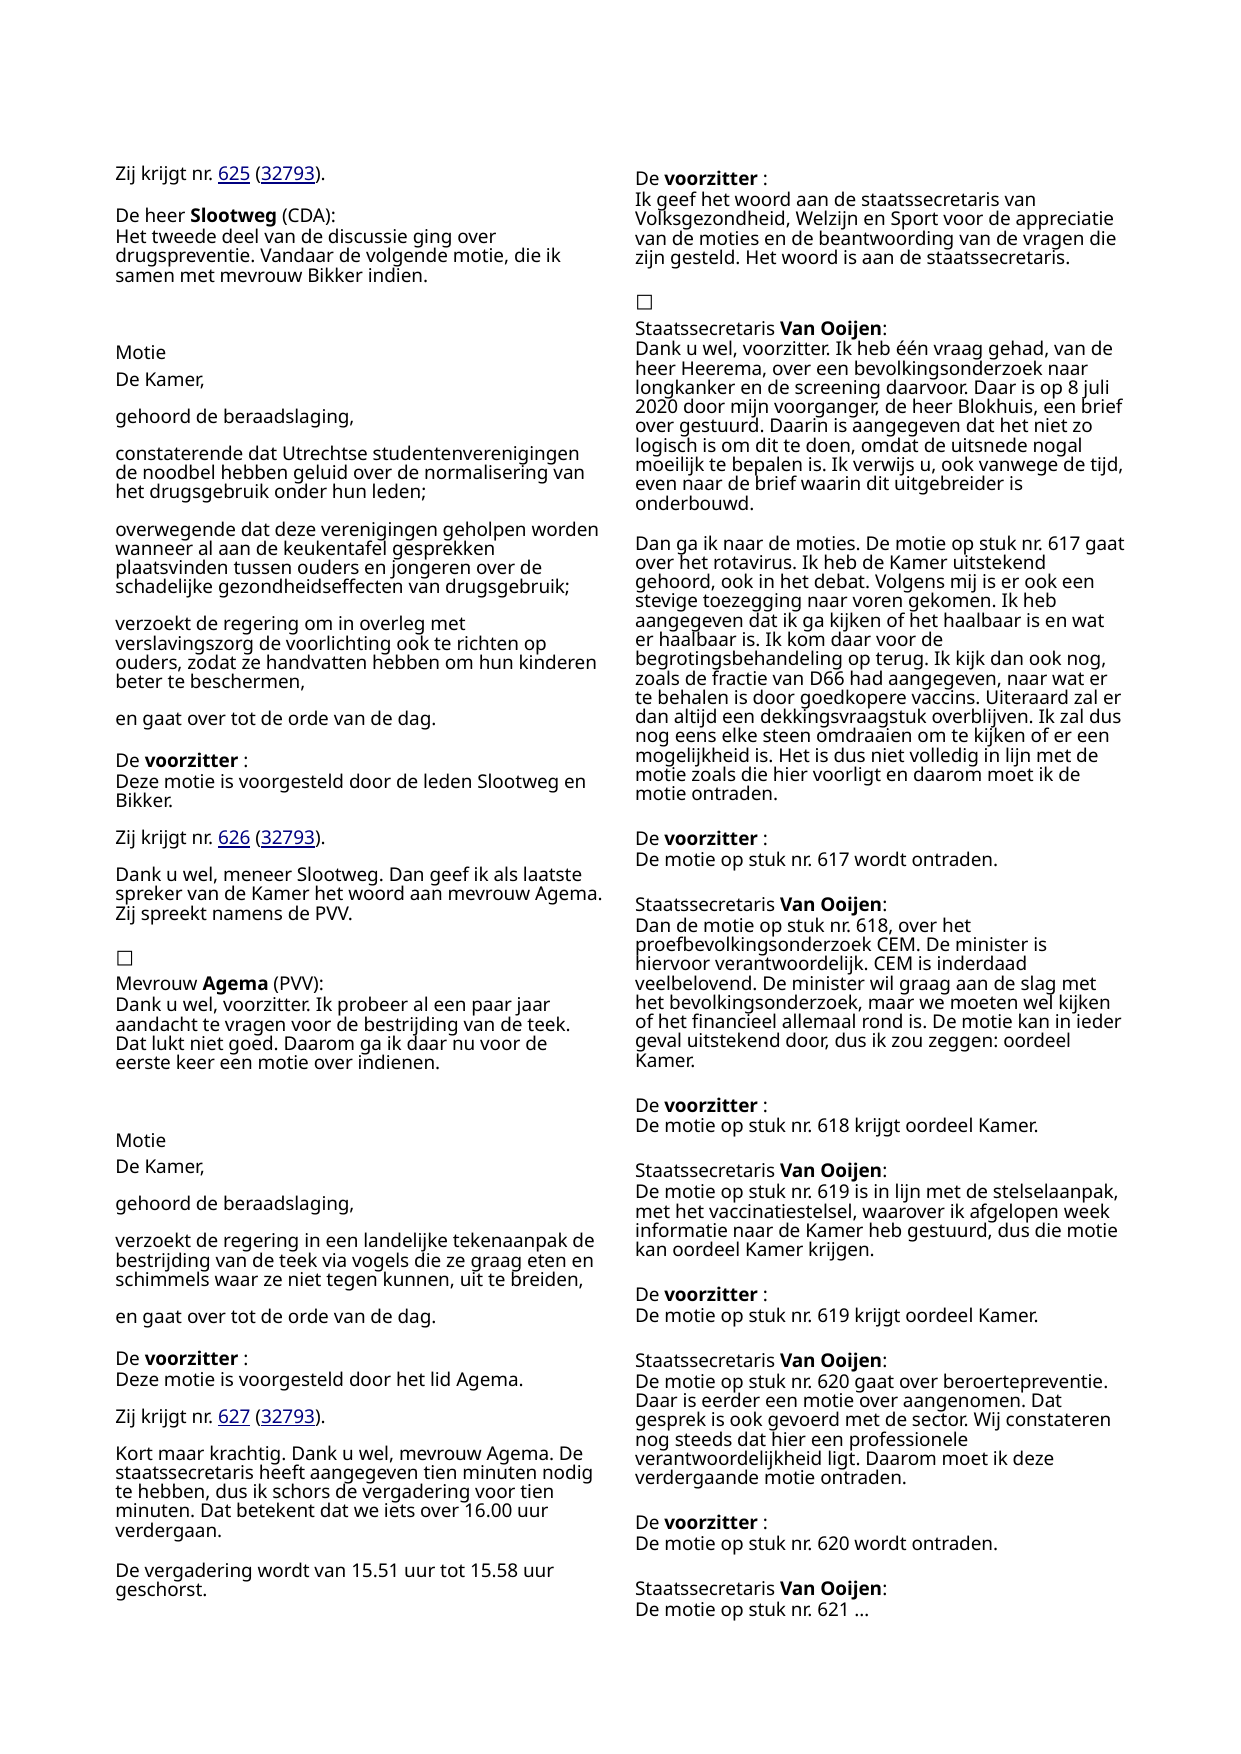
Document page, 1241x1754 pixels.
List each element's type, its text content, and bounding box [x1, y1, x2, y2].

text verzoekt de regering in een landelijke tekenaanpak de bestrijding van de teek via vogels die ze graag eten en schimmels waar ze niet tegen kunnen, uit te breiden, [115, 1232, 605, 1290]
text De voorzitter : [115, 747, 605, 773]
text Ik geef het woord aan de staatssecretaris van Volksgezondheid, Welzijn en Sport voor de appreciatie van de moties en de beantwoording van de vragen die zijn gesteld. Het woord is aan de staatssecretaris. [635, 191, 1125, 268]
text verzoekt de regering om in overleg met verslavingszorg de voorlichting ook te richten op ouders, zodat ze handvatten hebben om hun kinderen beter te beschermen, [115, 615, 605, 692]
text ⬜ [635, 289, 1125, 315]
text De vergadering wordt van 15.51 uur tot 15.58 uur geschorst. [115, 1562, 605, 1600]
text De voorzitter : [635, 825, 1125, 851]
text De voorzitter : [635, 1281, 1125, 1307]
text Mevrouw Agema (PVV): [115, 971, 605, 996]
text Deze motie is voorgesteld door het lid Agema. [115, 1371, 605, 1390]
text Dank u wel, meneer Slootweg. Dan geef ik als laatste spreker van de Kamer het woord aan mevrouw Agema. Zij spreekt namens de PVV. [115, 866, 605, 924]
text Deze motie is voorgesteld door de leden Slootweg en Bikker. [115, 773, 605, 811]
text Dank u wel, voorzitter. Ik probeer al een paar jaar aandacht te vragen voor de bestrijding van de teek. Dat lukt niet goed. Daarom ga ik daar nu voor de eerste keer een motie over indienen. [115, 996, 605, 1073]
text en gaat over tot de orde van de dag. [115, 710, 605, 729]
text De motie op stuk nr. 618 krijgt oordeel Kamer. [635, 1117, 1125, 1137]
text Motie [115, 1127, 605, 1152]
text overwegende dat deze verenigingen geholpen worden wanneer al aan de keukentafel gesprekken plaatsvinden tussen ouders en jongeren over de schadelijke gezondheidseffecten van drugsgebruik; [115, 521, 605, 598]
text De motie op stuk nr. 619 is in lijn met de stelselaanpak, met het vaccinatiestelsel, waarover ik afgelopen week informatie naar de Kamer heb gestuurd, dus die motie kan oordeel Kamer krijgen. [635, 1183, 1125, 1260]
text De voorzitter : [115, 1345, 605, 1371]
text Het tweede deel van de discussie ging over drugspreventie. Vandaar de volgende motie, die ik samen met mevrouw Bikker indien. [115, 228, 605, 286]
text Kort maar krachtig. Dank u wel, mevrouw Agema. De staatssecretaris heeft aangegeven tien minuten nodig te hebben, dus ik schors de vergadering voor tien minuten. Dat betekent dat we iets over 16.00 uur verdergaan. [115, 1445, 605, 1541]
text De Kamer, [115, 371, 605, 390]
text Dank u wel, voorzitter. Ik heb één vraag gehad, van de heer Heerema, over een bevolkingsonderzoek naar longkanker en de screening daarvoor. Daar is op 8 juli 2020 door mijn voorganger, de heer Blokhuis, een brief over gestuurd. Daarin is aangegeven dat het niet zo logisch is om dit te doen, omdat de uitsnede nogal moeilijk te bepalen is. Ik verwijs u, ook vanwege de tijd, even naar de brief waarin dit uitgebreider is onderbouwd. [635, 340, 1125, 514]
text Staatssecretaris Van Ooijen: [635, 315, 1125, 340]
text De motie op stuk nr. 620 gaat over beroertepreventie. Daar is eerder een motie over aangenomen. Dat gesprek is ook gevoerd met de sector. Wij constateren nog steeds dat hier een professionele verantwoordelijkheid ligt. Daarom moet ik deze verdergaande motie ontraden. [635, 1373, 1125, 1488]
text en gaat over tot de orde van de dag. [115, 1308, 605, 1327]
text De voorzitter : [635, 1092, 1125, 1117]
text De Kamer, [115, 1158, 605, 1178]
text De motie op stuk nr. 617 wordt ontraden. [635, 851, 1125, 870]
text Zij krijgt nr. 626 (32793). [115, 829, 605, 848]
text Staatssecretaris Van Ooijen: [635, 1575, 1125, 1601]
text Zij krijgt nr. 625 (32793). [115, 165, 605, 184]
text gehoord de beraadslaging, [115, 1195, 605, 1215]
text De motie op stuk nr. 621 … [635, 1601, 1125, 1620]
text Zij krijgt nr. 627 (32793). [115, 1408, 605, 1427]
text Staatssecretaris Van Ooijen: [635, 1347, 1125, 1373]
text De heer Slootweg (CDA): [115, 202, 605, 228]
text Dan de motie op stuk nr. 618, over het proefbevolkingsonderzoek CEM. De minister is hiervoor verantwoordelijk. CEM is inderdaad veelbelovend. De minister wil graag aan de slag met het bevolkingsonderzoek, maar we moeten wel kijken of het financieel allemaal rond is. De motie kan in ieder geval uitstekend door, dus ik zou zeggen: oordeel Kamer. [635, 917, 1125, 1071]
text gehoord de beraadslaging, [115, 408, 605, 427]
text Staatssecretaris Van Ooijen: [635, 1158, 1125, 1183]
text De motie op stuk nr. 619 krijgt oordeel Kamer. [635, 1307, 1125, 1326]
text De motie op stuk nr. 620 wordt ontraden. [635, 1535, 1125, 1554]
text De voorzitter : [635, 1509, 1125, 1535]
text Staatssecretaris Van Ooijen: [635, 891, 1125, 917]
text De voorzitter : [635, 165, 1125, 191]
text constaterende dat Utrechtse studentenverenigingen de noodbel hebben geluid over de normalisering van het drugsgebruik onder hun leden; [115, 445, 605, 503]
text ⬜ [115, 945, 605, 971]
text Dan ga ik naar de moties. De motie op stuk nr. 617 gaat over het rotavirus. Ik heb de Kamer uitstekend gehoord, ook in het debat. Volgens mij is er ook een stevige toezegging naar voren gekomen. Ik heb aangegeven dat ik ga kijken of het haalbaar is en wat er haalbaar is. Ik kom daar voor de begrotingsbehandeling op terug. Ik kijk dan ook nog, zoals de fractie van D66 had aangegeven, naar wat er te behalen is door goedkopere vaccins. Uiteraard zal er dan altijd een dekkingsvraagstuk overblijven. Ik zal dus nog eens elke steen omdraaien om te kijken of er een mogelijkheid is. Het is dus niet volledig in lijn met de motie zoals die hier voorligt en daarom moet ik de motie ontraden. [635, 534, 1125, 804]
text Motie [115, 339, 605, 365]
